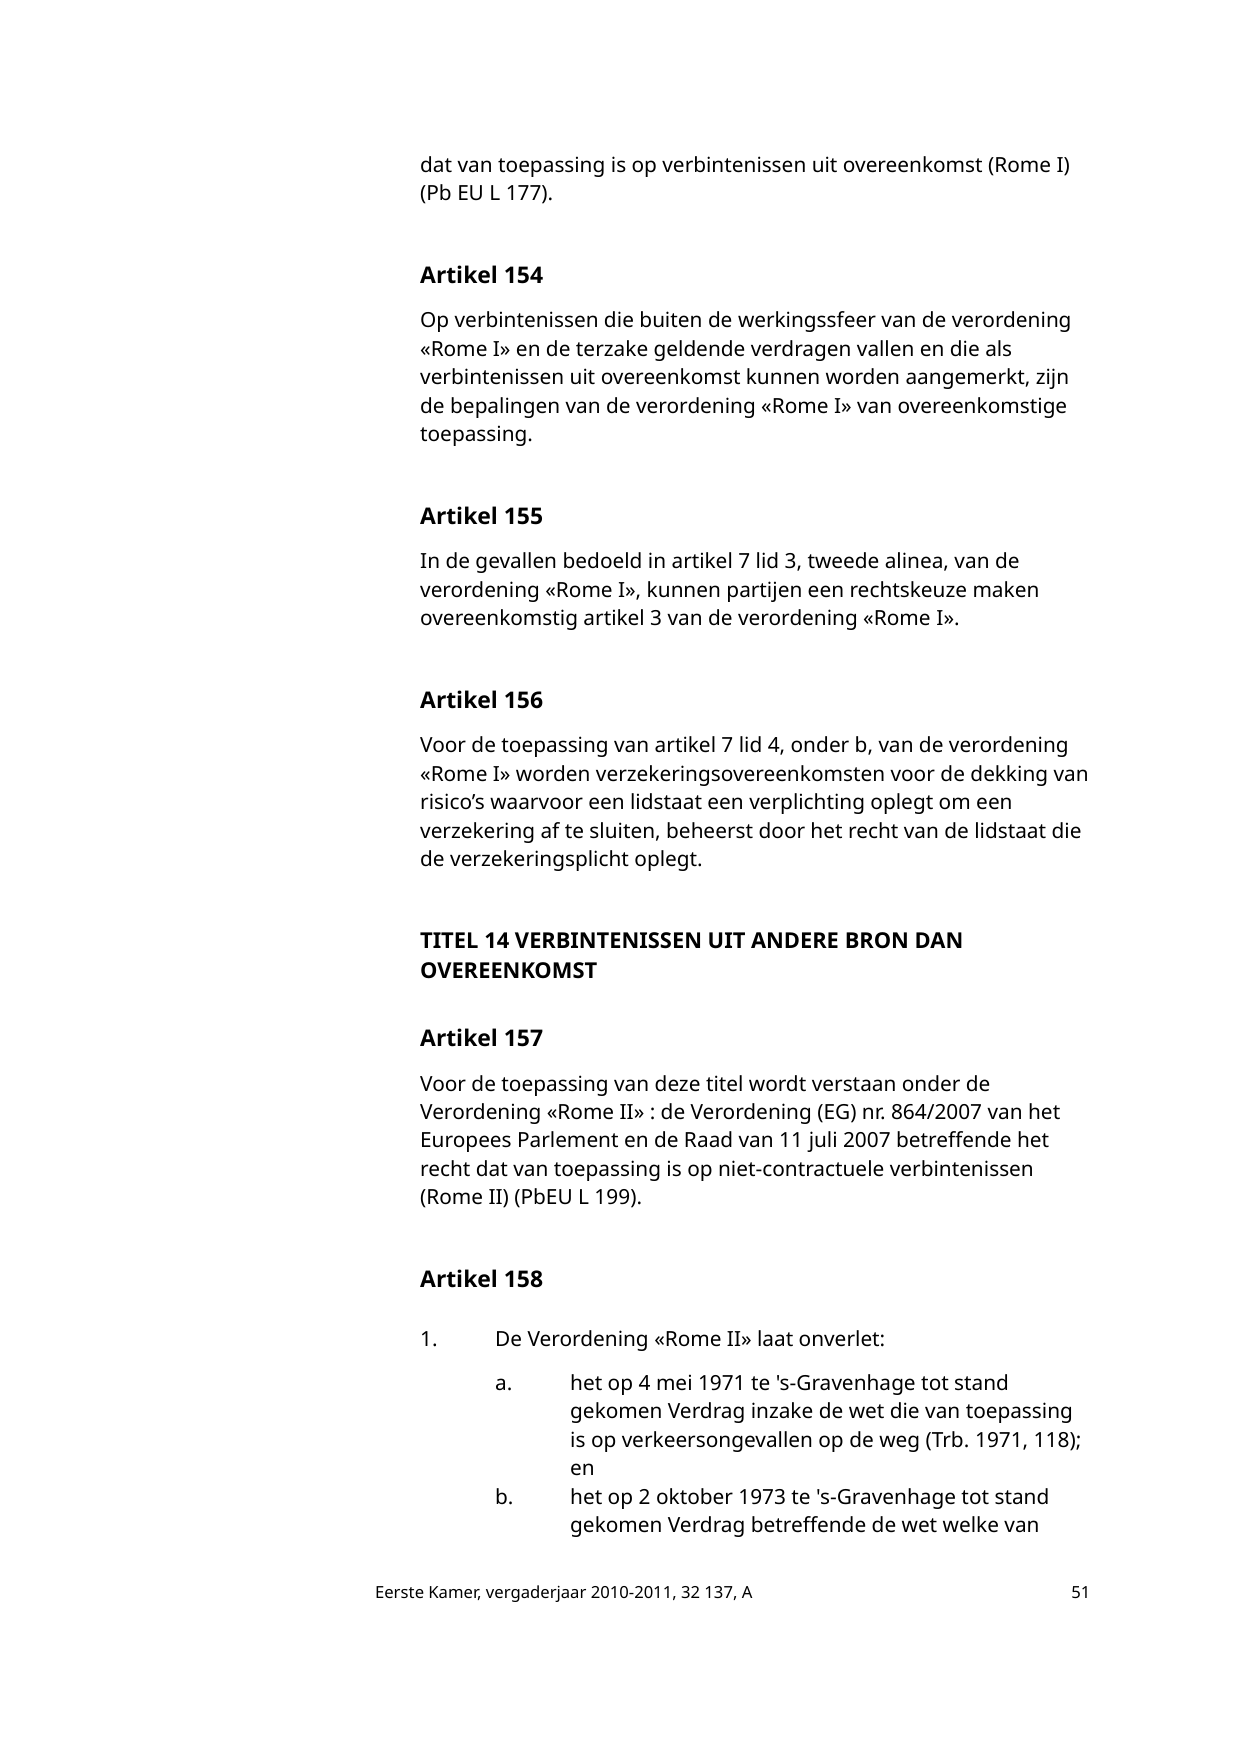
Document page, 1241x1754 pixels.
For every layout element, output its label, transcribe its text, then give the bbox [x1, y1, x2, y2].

subtitle Artikel 156 [420, 684, 1090, 716]
list het op 4 mei 1971 te 's-Gravenhage tot stand gekomen Verdrag inzake de wet die van toepassing is op verkeersongevallen op de weg (Trb. 1971, 118); en [495, 1368, 1090, 1482]
subtitle Artikel 155 [420, 500, 1090, 532]
subtitle TITEL 14 VERBINTENISSEN UIT ANDERE BRON DAN OVEREENKOMST [420, 925, 1090, 985]
text In de gevallen bedoeld in artikel 7 lid 3, tweede alinea, van de verordening «Rome I», kunnen partijen een rechtskeuze maken overeenkomstig artikel 3 van de verordening «Rome I». [420, 547, 1090, 632]
subtitle Artikel 157 [420, 1022, 1090, 1054]
text Voor de toepassing van artikel 7 lid 4, onder b, van de verordening «Rome I» worden verzekeringsovereenkomsten voor de dekking van risico’s waarvoor een lidstaat een verplichting oplegt om een verzekering af te sluiten, beheerst door het recht van de lidstaat die de verzekeringsplicht oplegt. [420, 731, 1090, 873]
list het op 2 oktober 1973 te 's-Gravenhage tot stand gekomen Verdrag betreffende de wet welke van [495, 1482, 1090, 1539]
list De Verordening «Rome II» laat onverlet: [420, 1324, 1090, 1353]
subtitle Artikel 158 [420, 1263, 1090, 1294]
text dat van toepassing is op verbintenissen uit overeenkomst (Rome I) (Pb EU L 177). [420, 150, 1090, 207]
subtitle Artikel 154 [420, 259, 1090, 291]
text Voor de toepassing van deze titel wordt verstaan onder de Verordening «Rome II» : de Verordening (EG) nr. 864/2007 van het Europees Parlement en de Raad van 11 juli 2007 betreffende het recht dat van toepassing is op niet-contractuele verbintenissen (Rome II) (PbEU L 199). [420, 1069, 1090, 1211]
text Op verbintenissen die buiten de werkingssfeer van de verordening «Rome I» en de terzake geldende verdragen vallen en die als verbintenissen uit overeenkomst kunnen worden aangemerkt, zijn de bepalingen van de verordening «Rome I» van overeenkomstige toepassing. [420, 306, 1090, 448]
